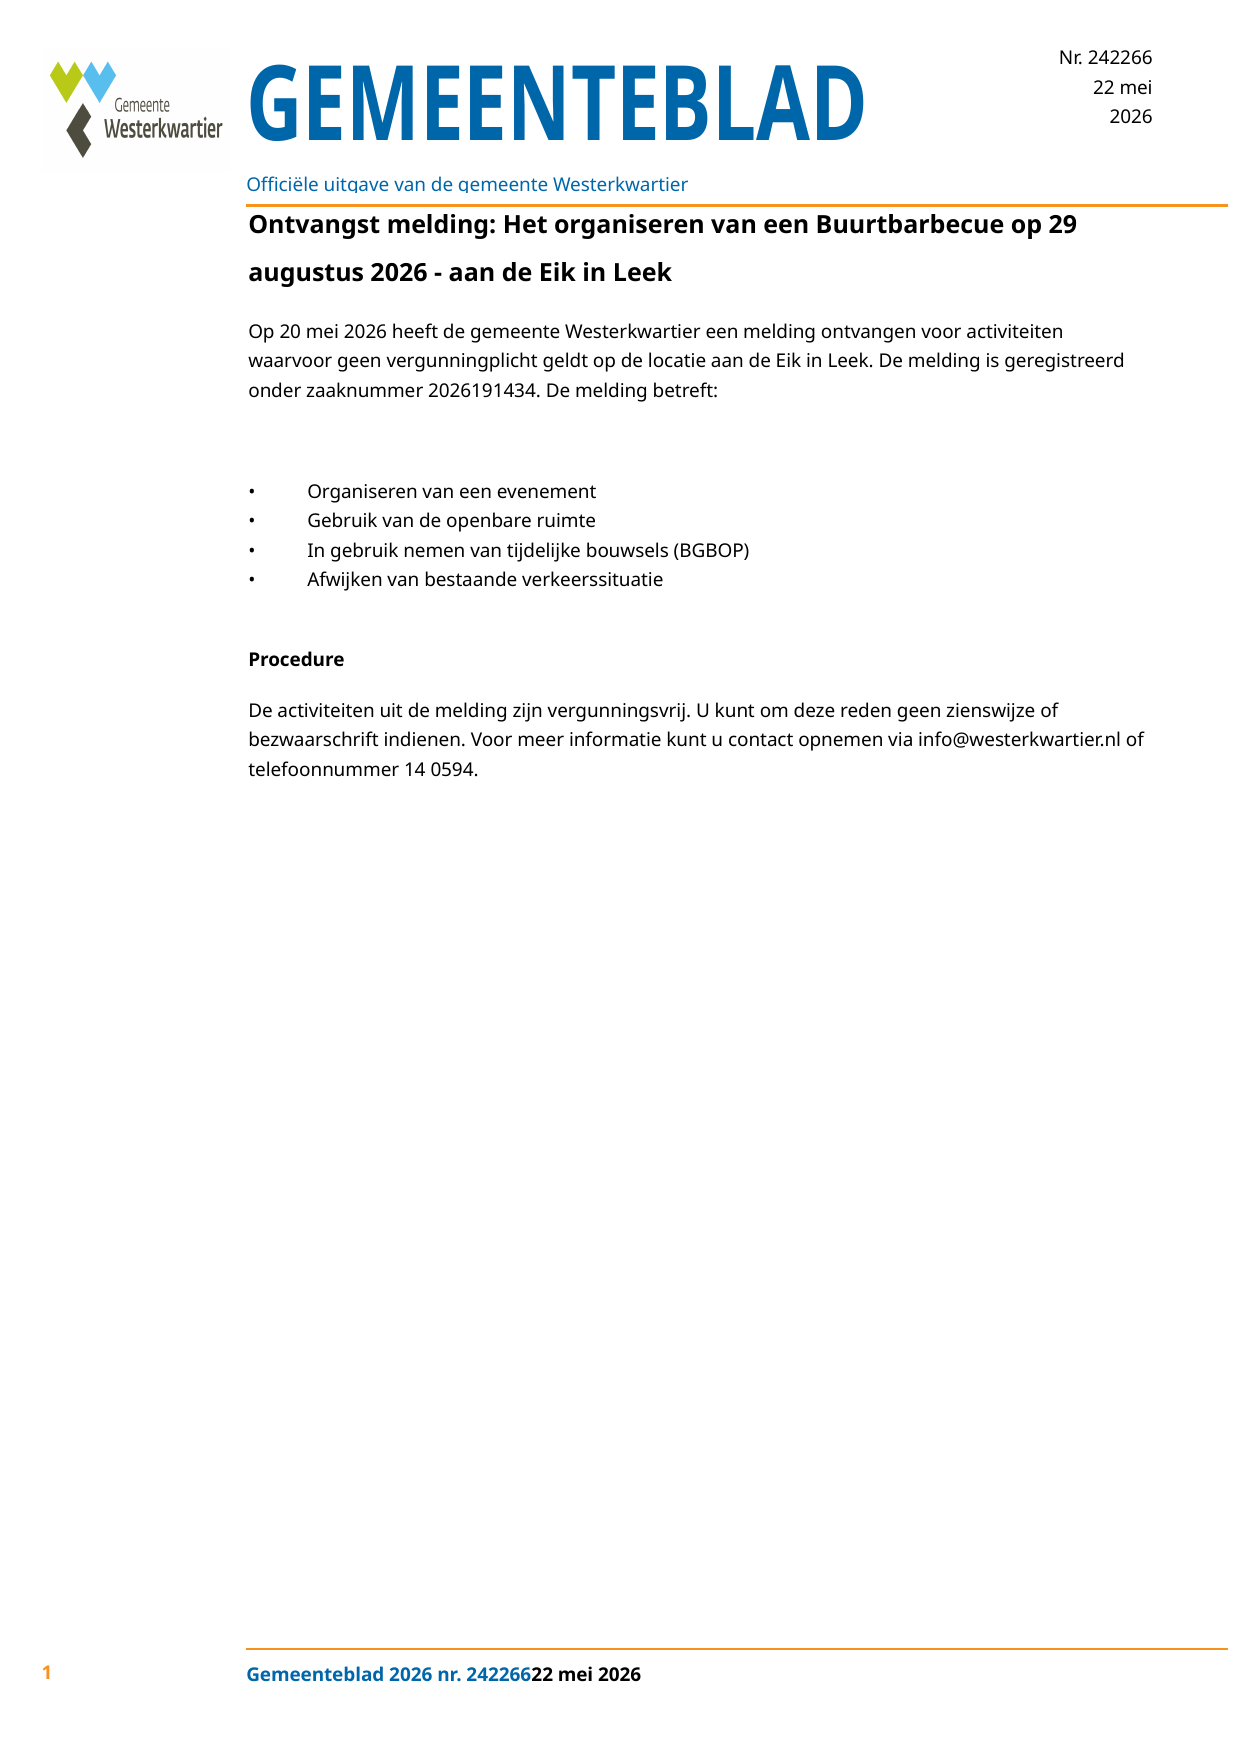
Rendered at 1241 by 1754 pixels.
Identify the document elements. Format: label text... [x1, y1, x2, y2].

text Procedure [248, 647, 1152, 672]
list In gebruik nemen van tijdelijke bouwsels (BGBOP) [248, 537, 1152, 563]
list Afwijken van bestaande verkeerssituatie [248, 567, 1152, 592]
list Organiseren van een evenement [248, 478, 1152, 504]
text De activiteiten uit de melding zijn vergunningsvrij. U kunt om deze reden geen zienswijze of bezwaarschrift indienen. Voor meer informatie kunt u contact opnemen via info@westerkwartier.nl of telefoonnummer 14 0594. [248, 697, 1152, 782]
picture [41, 47, 231, 172]
text Ontvangst melding: Het organiseren van een Buurtbarbecue op 29 augustus 2026 - aan de Eik in Leek [248, 207, 1152, 288]
list Gebruik van de openbare ruimte [248, 507, 1152, 533]
text Op 20 mei 2026 heeft de gemeente Westerkwartier een melding ontvangen voor activiteiten waarvoor geen vergunningplicht geldt op de locatie aan de Eik in Leek. De melding is geregistreerd onder zaaknummer 2026191434. De melding betreft: [248, 318, 1152, 403]
